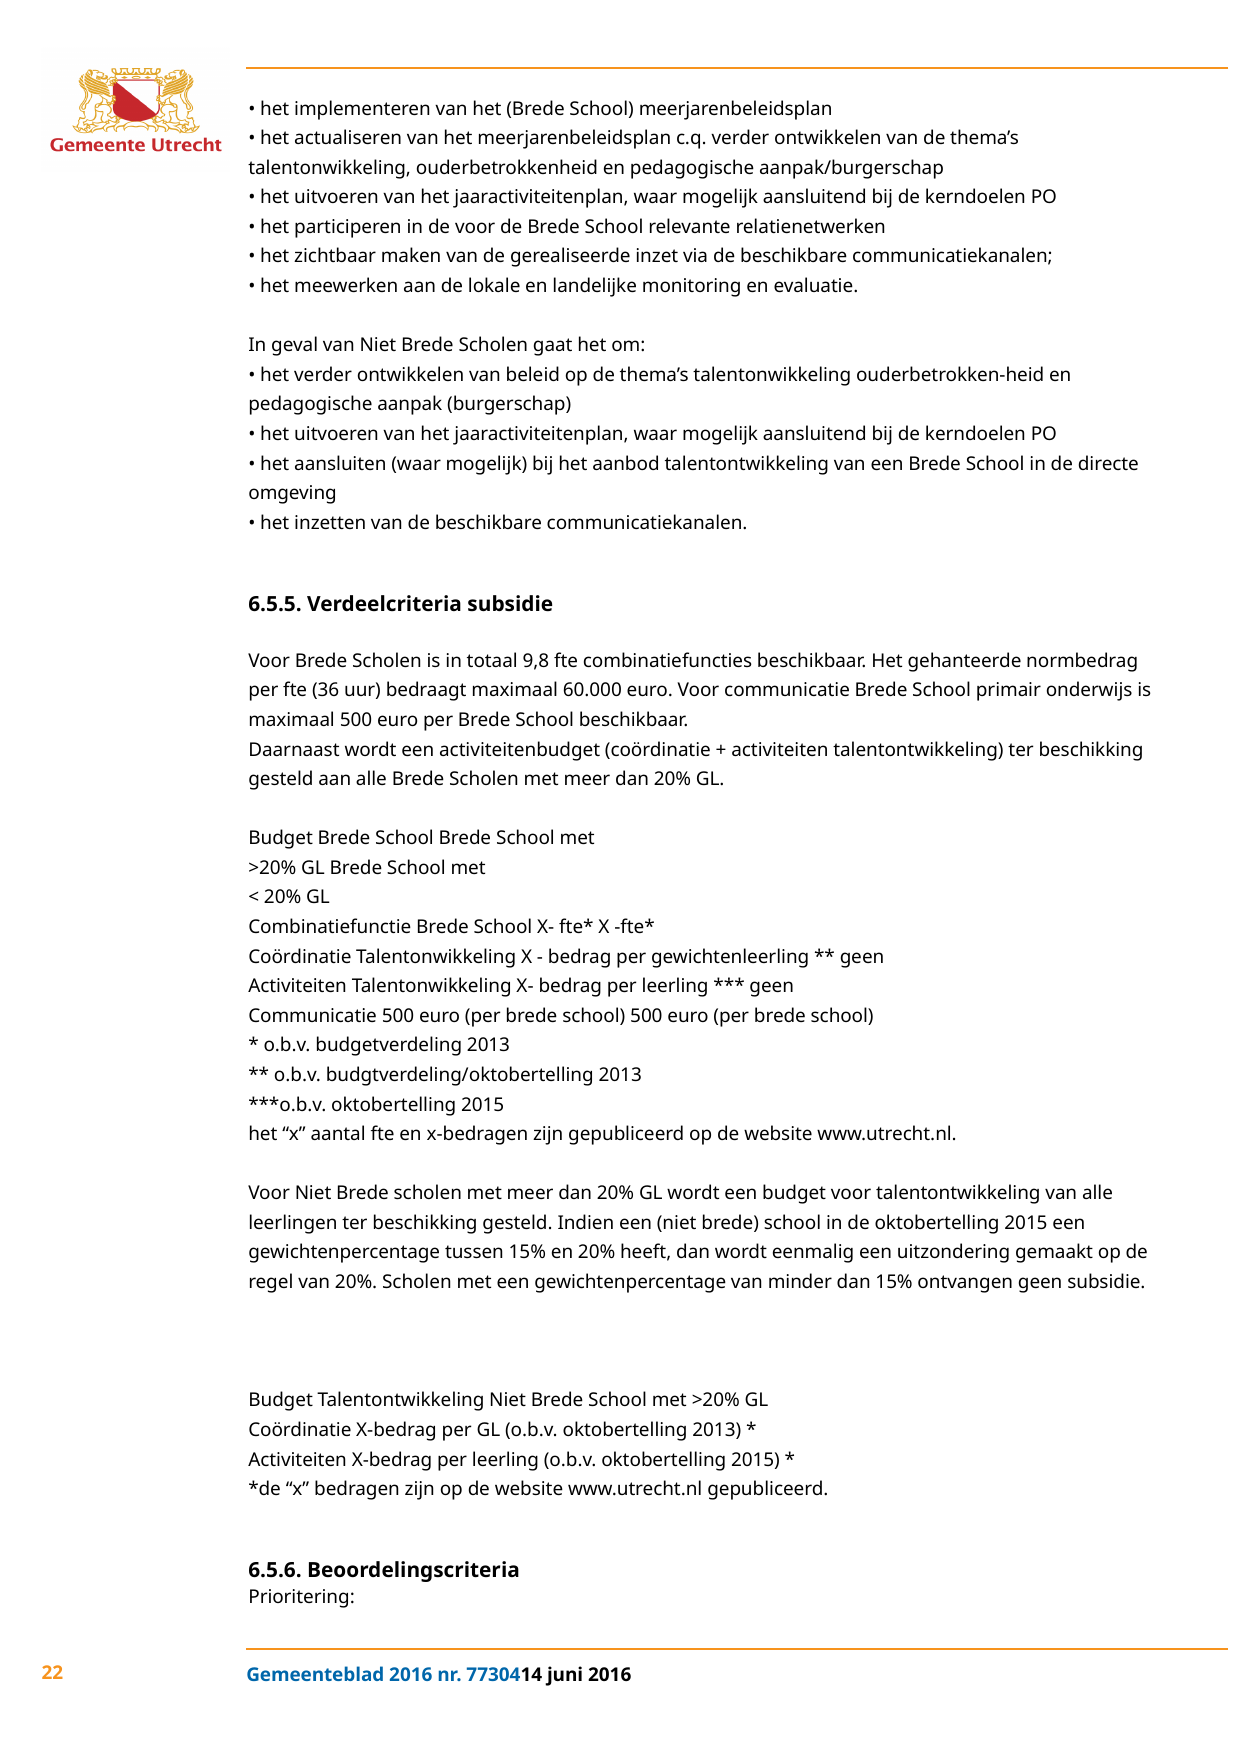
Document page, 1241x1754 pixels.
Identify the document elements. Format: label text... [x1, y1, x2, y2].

text • het implementeren van het (Brede School) meerjarenbeleidsplan [248, 95, 1152, 121]
text ** o.b.v. budgtverdeling/oktobertelling 2013 [248, 1061, 1152, 1087]
text Budget Talentontwikkeling Niet Brede School met >20% GL [248, 1387, 1152, 1412]
text • het aansluiten (waar mogelijk) bij het aanbod talentontwikkeling van een Brede School in de directe omgeving [248, 450, 1152, 505]
picture [41, 47, 231, 172]
text het “x” aantal fte en x-bedragen zijn gepubliceerd op de website www.utrecht.nl. [248, 1120, 1152, 1146]
text Prioritering: [248, 1584, 1152, 1609]
text Activiteiten X-bedrag per leerling (o.b.v. oktobertelling 2015) * [248, 1446, 1152, 1471]
text Coördinatie Talentonwikkeling X - bedrag per gewichtenleerling ** geen [248, 943, 1152, 968]
text *de “x” bedragen zijn op de website www.utrecht.nl gepubliceerd. [248, 1475, 1152, 1501]
text Communicatie 500 euro (per brede school) 500 euro (per brede school) [248, 1002, 1152, 1028]
text • het meewerken aan de lokale en landelijke monitoring en evaluatie. [248, 272, 1152, 298]
text Voor Brede Scholen is in totaal 9,8 fte combinatiefuncties beschikbaar. Het gehanteerde normbedrag per fte (36 uur) bedraagt maximaal 60.000 euro. Voor communicatie Brede School primair onderwijs is maximaal 500 euro per Brede School beschikbaar. [248, 647, 1152, 732]
text • het uitvoeren van het jaaractiviteitenplan, waar mogelijk aansluitend bij de kerndoelen PO [248, 183, 1152, 209]
text Activiteiten Talentonwikkeling X- bedrag per leerling *** geen [248, 972, 1152, 998]
text ***o.b.v. oktobertelling 2015 [248, 1091, 1152, 1116]
text Combinatiefunctie Brede School X- fte* X -fte* [248, 913, 1152, 939]
text • het uitvoeren van het jaaractiviteitenplan, waar mogelijk aansluitend bij de kerndoelen PO [248, 420, 1152, 446]
text • het actualiseren van het meerjarenbeleidsplan c.q. verder ontwikkelen van de thema’s talentonwikkeling, ouderbetrokkenheid en pedagogische aanpak/burgerschap [248, 124, 1152, 180]
text In geval van Niet Brede Scholen gaat het om: [248, 331, 1152, 357]
text < 20% GL [248, 884, 1152, 909]
text Daarnaast wordt een activiteitenbudget (coördinatie + activiteiten talentontwikkeling) ter beschikking gesteld aan alle Brede Scholen met meer dan 20% GL. [248, 736, 1152, 791]
text 6.5.6. Beoordelingscriteria [248, 1555, 1152, 1584]
text Budget Brede School Brede School met [248, 824, 1152, 850]
text 6.5.5. Verdeelcriteria subsidie [248, 589, 1152, 617]
text Coördinatie X-bedrag per GL (o.b.v. oktobertelling 2013) * [248, 1416, 1152, 1442]
text • het inzetten van de beschikbare communicatiekanalen. [248, 509, 1152, 535]
text >20% GL Brede School met [248, 854, 1152, 880]
text * o.b.v. budgetverdeling 2013 [248, 1032, 1152, 1057]
text • het zichtbaar maken van de gerealiseerde inzet via de beschikbare communicatiekanalen; [248, 243, 1152, 268]
text • het verder ontwikkelen van beleid op de thema’s talentonwikkeling ouderbetrokken-heid en pedagogische aanpak (burgerschap) [248, 361, 1152, 416]
text Voor Niet Brede scholen met meer dan 20% GL wordt een budget voor talentontwikkeling van alle leerlingen ter beschikking gesteld. Indien een (niet brede) school in de oktobertelling 2015 een gewichtenpercentage tussen 15% en 20% heeft, dan wordt eenmalig een uitzondering gemaakt op de regel van 20%. Scholen met een gewichtenpercentage van minder dan 15% ontvangen geen subsidie. [248, 1179, 1152, 1294]
text • het participeren in de voor de Brede School relevante relatienetwerken [248, 213, 1152, 239]
